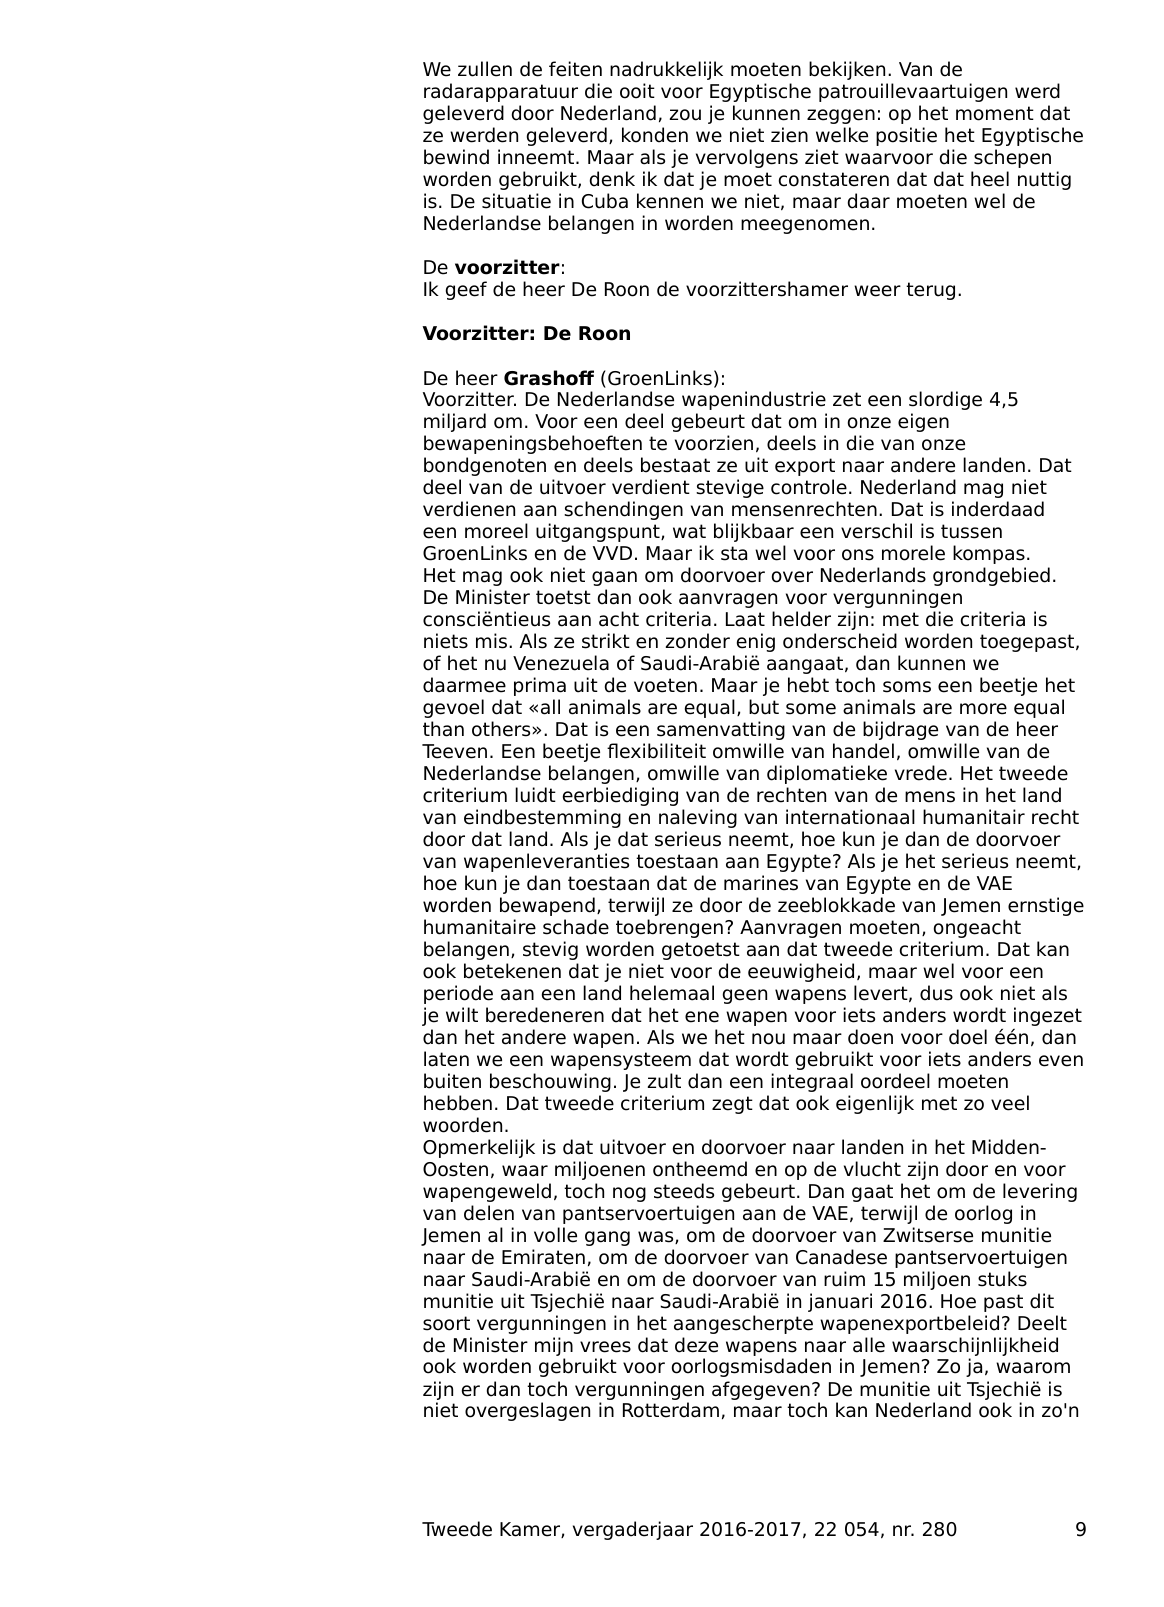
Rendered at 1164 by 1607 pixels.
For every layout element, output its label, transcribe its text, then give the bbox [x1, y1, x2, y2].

text De heer Grashoff (GroenLinks): [422, 367, 1087, 389]
text We zullen de feiten nadrukkelijk moeten bekijken. Van de radarapparatuur die ooit voor Egyptische patrouillevaartuigen werd geleverd door Nederland, zou je kunnen zeggen: op het moment dat ze werden geleverd, konden we niet zien welke positie het Egyptische bewind inneemt. Maar als je vervolgens ziet waarvoor die schepen worden gebruikt, denk ik dat je moet constateren dat dat heel nuttig is. De situatie in Cuba kennen we niet, maar daar moeten wel de Nederlandse belangen in worden meegenomen. [422, 59, 1087, 235]
subtitle Voorzitter: De Roon [422, 323, 1087, 345]
text Voorzitter. De Nederlandse wapenindustrie zet een slordige 4,5 miljard om. Voor een deel gebeurt dat om in onze eigen bewapeningsbehoeften te voorzien, deels in die van onze bondgenoten en deels bestaat ze uit export naar andere landen. Dat deel van de uitvoer verdient stevige controle. Nederland mag niet verdienen aan schendingen van mensenrechten. Dat is inderdaad een moreel uitgangspunt, wat blijkbaar een verschil is tussen GroenLinks en de VVD. Maar ik sta wel voor ons morele kompas. [422, 389, 1087, 565]
text Opmerkelijk is dat uitvoer en doorvoer naar landen in het Midden-Oosten, waar miljoenen ontheemd en op de vlucht zijn door en voor wapengeweld, toch nog steeds gebeurt. Dan gaat het om de levering van delen van pantservoertuigen aan de VAE, terwijl de oorlog in Jemen al in volle gang was, om de doorvoer van Zwitserse munitie naar de Emiraten, om de doorvoer van Canadese pantservoertuigen naar Saudi-Arabië en om de doorvoer van ruim 15 miljoen stuks munitie uit Tsjechië naar Saudi-Arabië in januari 2016. Hoe past dit soort vergunningen in het aangescherpte wapenexportbeleid? Deelt de Minister mijn vrees dat deze wapens naar alle waarschijnlijkheid ook worden gebruikt voor oorlogsmisdaden in Jemen? Zo ja, waarom zijn er dan toch vergunningen afgegeven? De munitie uit Tsjechië is niet overgeslagen in Rotterdam, maar toch kan Nederland ook in zo'n [422, 1137, 1087, 1422]
text Het mag ook niet gaan om doorvoer over Nederlands grondgebied. De Minister toetst dan ook aanvragen voor vergunningen consciëntieus aan acht criteria. Laat helder zijn: met die criteria is niets mis. Als ze strikt en zonder enig onderscheid worden toegepast, of het nu Venezuela of Saudi-Arabië aangaat, dan kunnen we daarmee prima uit de voeten. Maar je hebt toch soms een beetje het gevoel dat «all animals are equal, but some animals are more equal than others». Dat is een samenvatting van de bijdrage van de heer Teeven. Een beetje flexibiliteit omwille van handel, omwille van de Nederlandse belangen, omwille van diplomatieke vrede. Het tweede criterium luidt eerbiediging van de rechten van de mens in het land van eindbestemming en naleving van internationaal humanitair recht door dat land. Als je dat serieus neemt, hoe kun je dan de doorvoer van wapenleveranties toestaan aan Egypte? Als je het serieus neemt, hoe kun je dan toestaan dat de marines van Egypte en de VAE worden bewapend, terwijl ze door de zeeblokkade van Jemen ernstige humanitaire schade toebrengen? Aanvragen moeten, ongeacht belangen, stevig worden getoetst aan dat tweede criterium. Dat kan ook betekenen dat je niet voor de eeuwigheid, maar wel voor een periode aan een land helemaal geen wapens levert, dus ook niet als je wilt beredeneren dat het ene wapen voor iets anders wordt ingezet dan het andere wapen. Als we het nou maar doen voor doel één, dan laten we een wapensysteem dat wordt gebruikt voor iets anders even buiten beschouwing. Je zult dan een integraal oordeel moeten hebben. Dat tweede criterium zegt dat ook eigenlijk met zo veel woorden. [422, 565, 1087, 1137]
text De voorzitter: [422, 257, 1087, 279]
text Ik geef de heer De Roon de voorzittershamer weer terug. [422, 279, 1087, 301]
